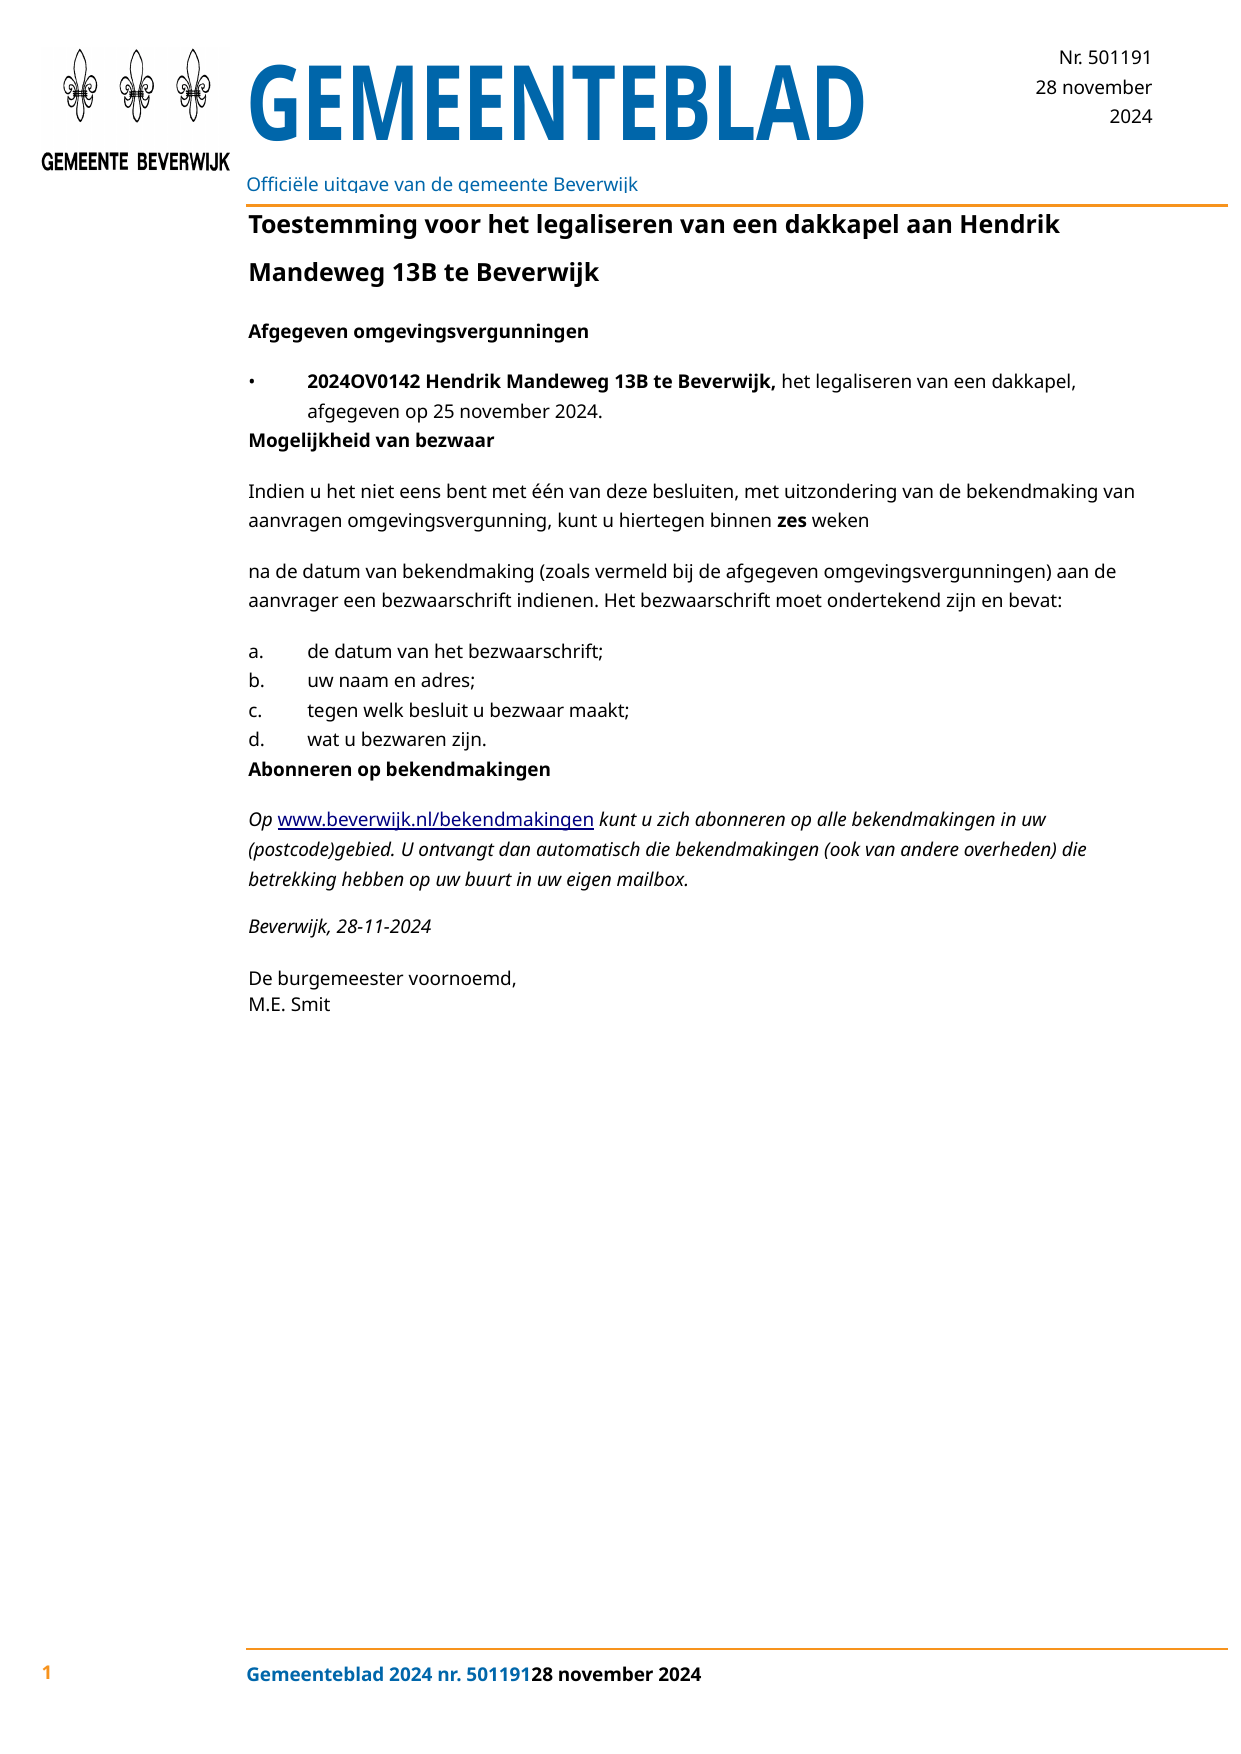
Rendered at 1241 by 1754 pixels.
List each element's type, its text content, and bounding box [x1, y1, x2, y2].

text Beverwijk, 28-11-2024 [248, 914, 1152, 939]
list 2024OV0142 Hendrik Mandeweg 13B te Beverwijk, het legaliseren van een dakkapel, afgegeven op 25 november 2024. [248, 368, 1152, 424]
text Toestemming voor het legaliseren van een dakkapel aan Hendrik Mandeweg 13B te Beverwijk [248, 207, 1152, 288]
list uw naam en adres; [248, 667, 1152, 693]
list wat u bezwaren zijn. [248, 727, 1152, 752]
text Mogelijkheid van bezwaar [248, 427, 1152, 453]
list tegen welk besluit u bezwaar maakt; [248, 697, 1152, 723]
text Abonneren op bekendmakingen [248, 756, 1152, 782]
picture [41, 47, 231, 172]
text Afgegeven omgevingsvergunningen [248, 318, 1152, 344]
list de datum van het bezwaarschrift; [248, 638, 1152, 664]
text Indien u het niet eens bent met één van deze besluiten, met uitzondering van de bekendmaking van aanvragen omgevingsvergunning, kunt u hiertegen binnen zes weken [248, 478, 1152, 533]
text M.E. Smit [248, 991, 1152, 1017]
text De burgemeester voornoemd, [248, 965, 1152, 991]
text na de datum van bekendmaking (zoals vermeld bij de afgegeven omgevingsvergunningen) aan de aanvrager een bezwaarschrift indienen. Het bezwaarschrift moet ondertekend zijn en bevat: [248, 558, 1152, 613]
text Op www.beverwijk.nl/bekendmakingen kunt u zich abonneren op alle bekendmakingen in uw (postcode)gebied. U ontvangt dan automatisch die bekendmakingen (ook van andere overheden) die betrekking hebben op uw buurt in uw eigen mailbox. [248, 807, 1152, 892]
